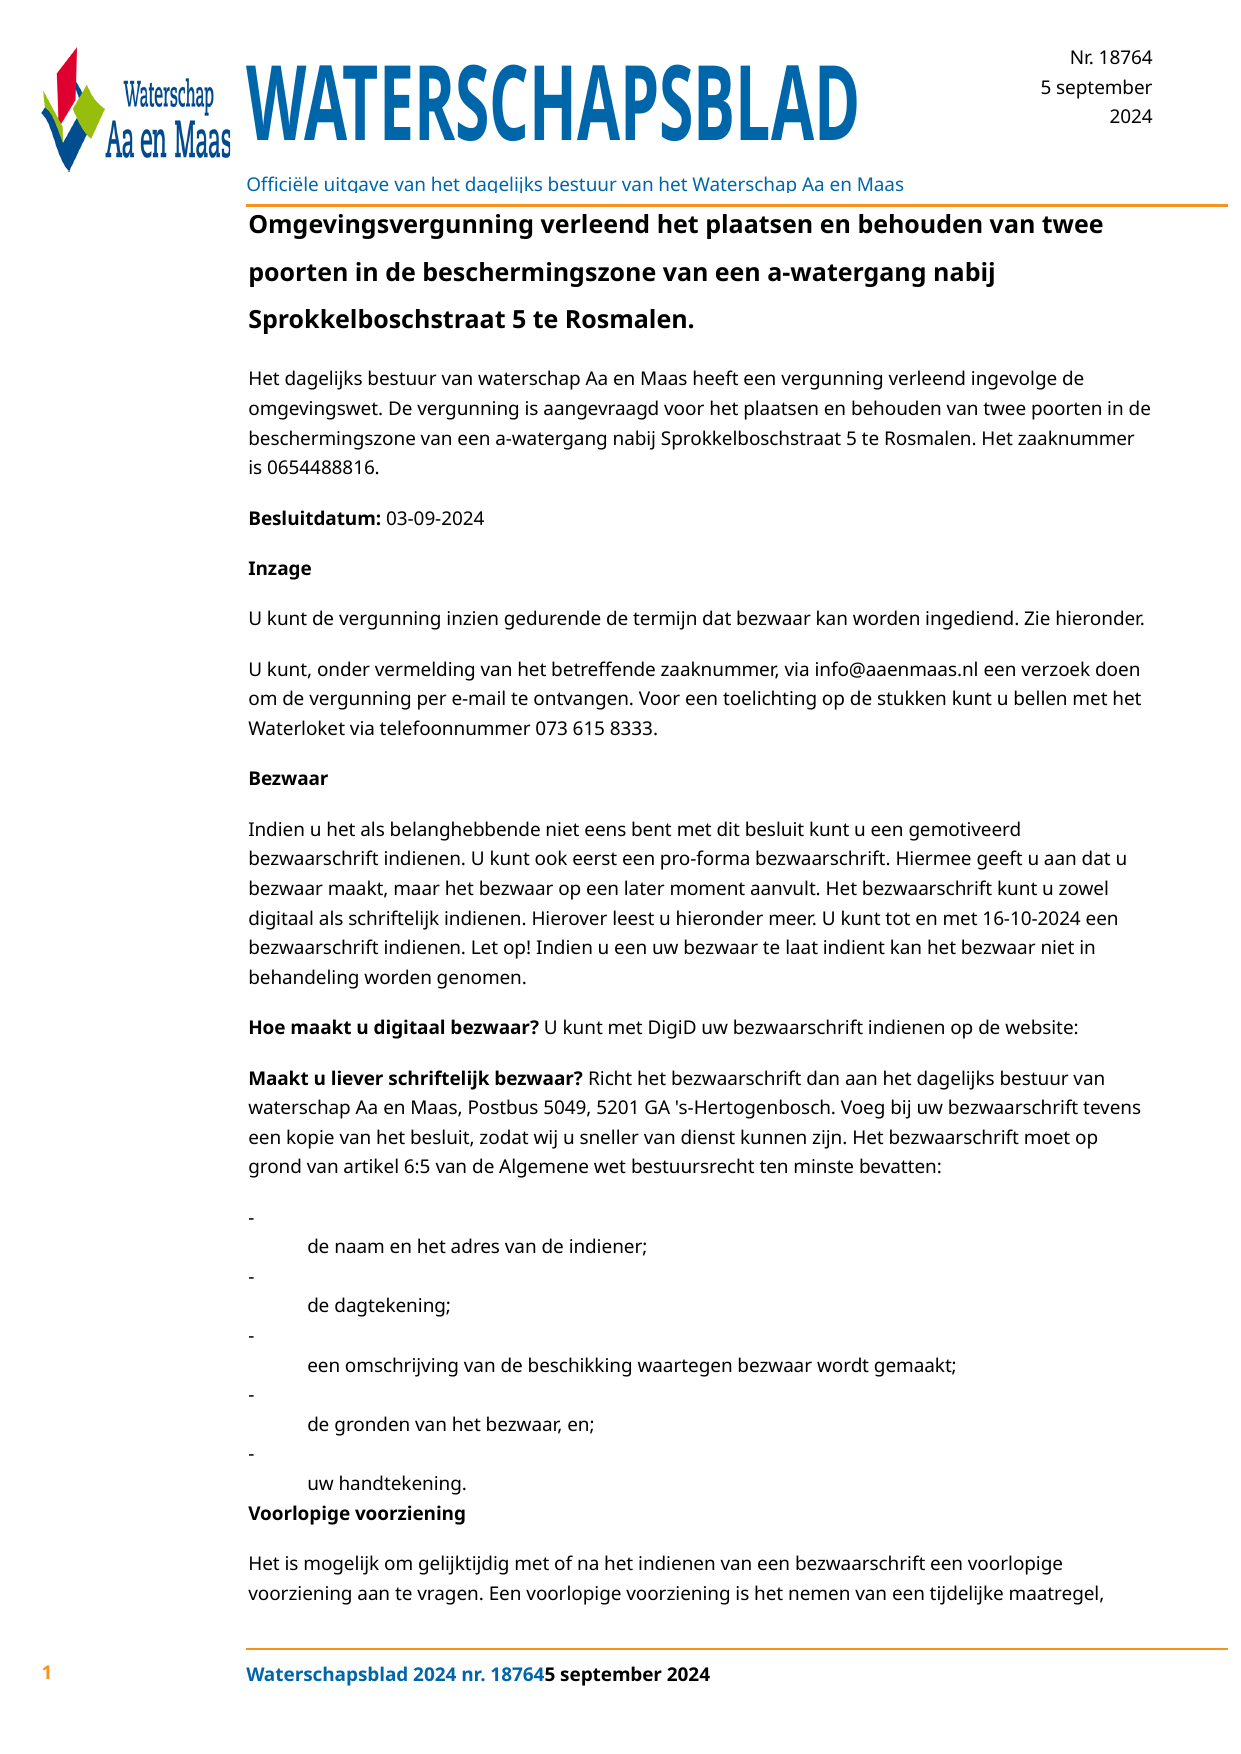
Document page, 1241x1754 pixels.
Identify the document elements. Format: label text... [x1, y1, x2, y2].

text Maakt u liever schriftelijk bezwaar? Richt het bezwaarschrift dan aan het dagelijks bestuur van waterschap Aa en Maas, Postbus 5049, 5201 GA 's-Hertogenbosch. Voeg bij uw bezwaarschrift tevens een kopie van het besluit, zodat wij u sneller van dienst kunnen zijn. Het bezwaarschrift moet op grond van artikel 6:5 van de Algemene wet bestuursrecht ten minste bevatten: [248, 1065, 1152, 1179]
text Indien u het als belanghebbende niet eens bent met dit besluit kunt u een gemotiveerd bezwaarschrift indienen. U kunt ook eerst een pro-forma bezwaarschrift. Hiermee geeft u aan dat u bezwaar maakt, maar het bezwaar op een later moment aanvult. Het bezwaarschrift kunt u zowel digitaal als schriftelijk indienen. Hierover leest u hieronder meer. U kunt tot en met 16-10-2024 een bezwaarschrift indienen. Let op! Indien u een uw bezwaar te laat indient kan het bezwaar niet in behandeling worden genomen. [248, 816, 1152, 989]
list uw handtekening. [248, 1470, 1152, 1496]
list de naam en het adres van de indiener; [248, 1233, 1152, 1259]
text Inzage [248, 555, 1152, 581]
list de gronden van het bezwaar, en; [248, 1411, 1152, 1437]
text Omgevingsvergunning verleend het plaatsen en behouden van twee poorten in de beschermingszone van een a-watergang nabij Sprokkelboschstraat 5 te Rosmalen. [248, 207, 1152, 336]
text Hoe maakt u digitaal bezwaar? U kunt met DigiD uw bezwaarschrift indienen op de website: [248, 1014, 1152, 1040]
text Besluitdatum: 03-09-2024 [248, 505, 1152, 530]
list de dagtekening; [248, 1293, 1152, 1318]
text Bezwaar [248, 766, 1152, 791]
text Het is mogelijk om gelijktijdig met of na het indienen van een bezwaarschrift een voorlopige voorziening aan te vragen. Een voorlopige voorziening is het nemen van een tijdelijke maatregel, [248, 1550, 1152, 1605]
text Het dagelijks bestuur van waterschap Aa en Maas heeft een vergunning verleend ingevolge de omgevingswet. De vergunning is aangevraagd voor het plaatsen en behouden van twee poorten in de beschermingszone van een a-watergang nabij Sprokkelboschstraat 5 te Rosmalen. Het zaaknummer is 0654488816. [248, 366, 1152, 480]
text Voorlopige voorziening [248, 1500, 1152, 1525]
picture [41, 47, 231, 172]
text U kunt, onder vermelding van het betreffende zaaknummer, via info@aaenmaas.nl een verzoek doen om de vergunning per e-mail te ontvangen. Voor een toelichting op de stukken kunt u bellen met het Waterloket via telefoonnummer 073 615 8333. [248, 656, 1152, 741]
list een omschrijving van de beschikking waartegen bezwaar wordt gemaakt; [248, 1352, 1152, 1377]
text U kunt de vergunning inzien gedurende de termijn dat bezwaar kan worden ingediend. Zie hieronder. [248, 606, 1152, 631]
